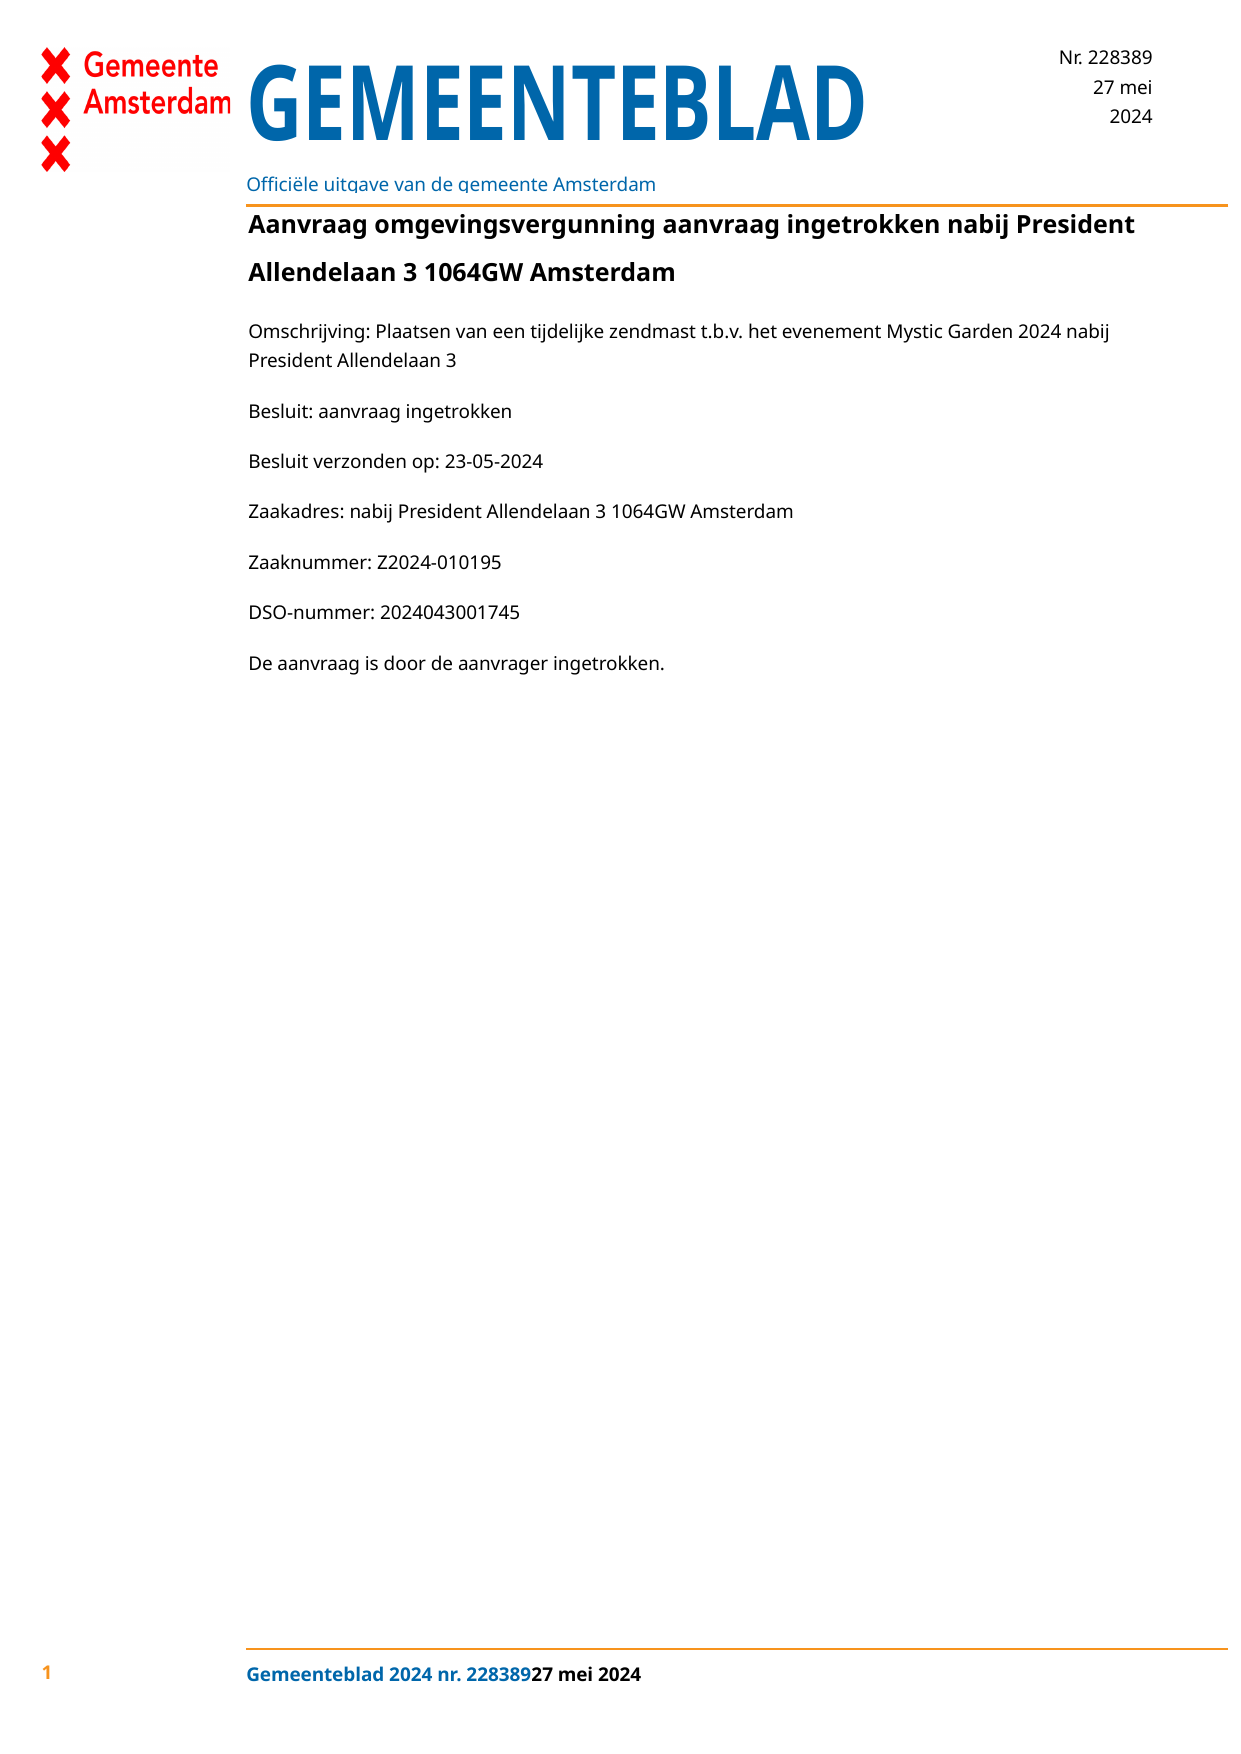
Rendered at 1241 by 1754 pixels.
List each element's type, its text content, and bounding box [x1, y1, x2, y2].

text Besluit: aanvraag ingetrokken [248, 398, 1152, 424]
text Zaakadres: nabij President Allendelaan 3 1064GW Amsterdam [248, 499, 1152, 524]
text Besluit verzonden op: 23-05-2024 [248, 448, 1152, 474]
text Aanvraag omgevingsvergunning aanvraag ingetrokken nabij President Allendelaan 3 1064GW Amsterdam [248, 207, 1152, 288]
text Omschrijving: Plaatsen van een tijdelijke zendmast t.b.v. het evenement Mystic Garden 2024 nabij President Allendelaan 3 [248, 318, 1152, 373]
text Zaaknummer: Z2024-010195 [248, 549, 1152, 575]
text De aanvraag is door de aanvrager ingetrokken. [248, 650, 1152, 676]
picture [41, 47, 231, 172]
text DSO-nummer: 2024043001745 [248, 599, 1152, 625]
